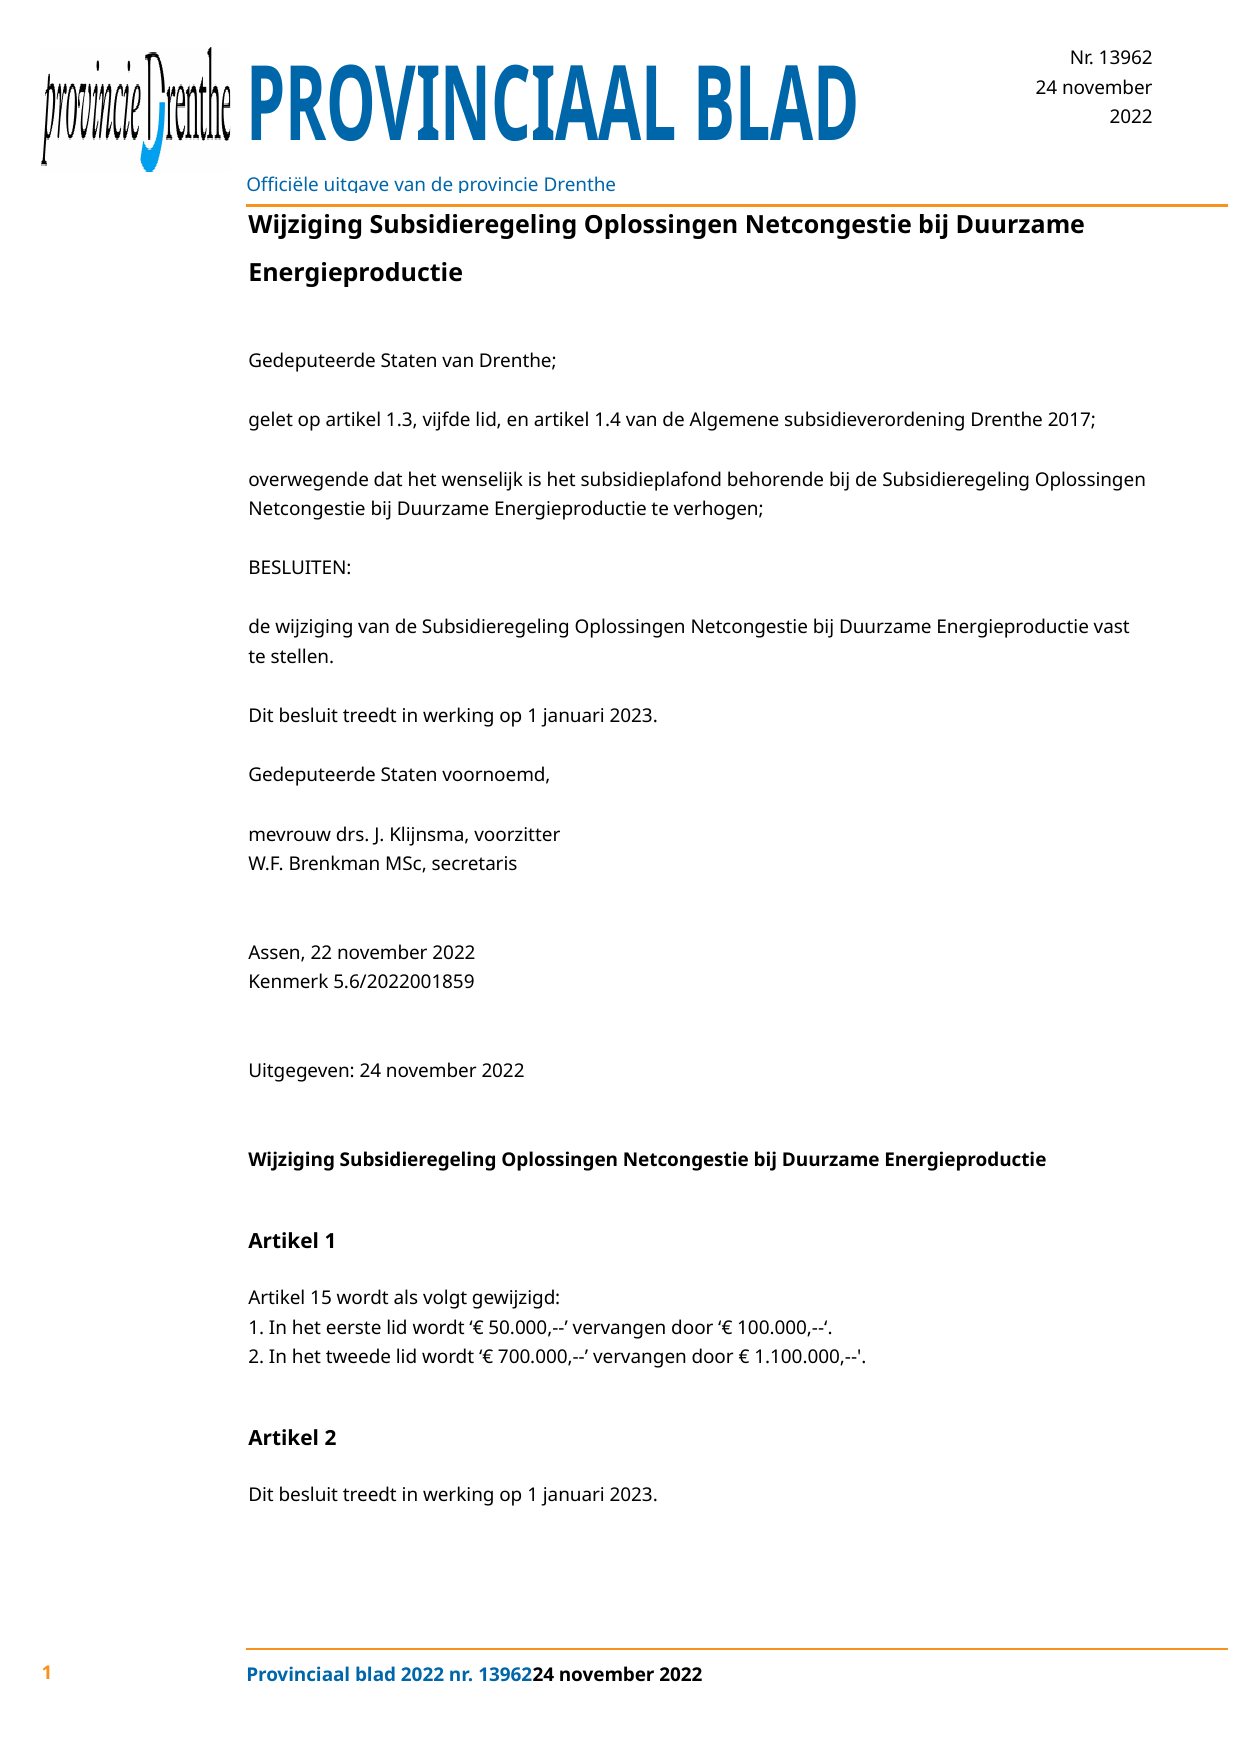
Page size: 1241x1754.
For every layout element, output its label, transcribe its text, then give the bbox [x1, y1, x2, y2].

text Wijziging Subsidieregeling Oplossingen Netcongestie bij Duurzame Energieproductie [248, 207, 1152, 288]
text W.F. Brenkman MSc, secretaris [248, 850, 1152, 876]
text Dit besluit treedt in werking op 1 januari 2023. [248, 702, 1152, 728]
text 2. In het tweede lid wordt ‘€ 700.000,--’ vervangen door € 1.100.000,--'. [248, 1343, 1152, 1369]
text Gedeputeerde Staten van Drenthe; [248, 347, 1152, 373]
text mevrouw drs. J. Klijnsma, voorzitter [248, 821, 1152, 847]
text Uitgegeven: 24 november 2022 [248, 1057, 1152, 1083]
text Gedeputeerde Staten voornoemd, [248, 762, 1152, 787]
text gelet op artikel 1.3, vijfde lid, en artikel 1.4 van de Algemene subsidieverordening Drenthe 2017; [248, 407, 1152, 432]
text Kenmerk 5.6/2022001859 [248, 969, 1152, 994]
text de wijziging van de Subsidieregeling Oplossingen Netcongestie bij Duurzame Energieproductie vast te stellen. [248, 614, 1152, 669]
text 1. In het eerste lid wordt ‘€ 50.000,--’ vervangen door ‘€ 100.000,--‘. [248, 1314, 1152, 1339]
text Wijziging Subsidieregeling Oplossingen Netcongestie bij Duurzame Energieproductie [248, 1146, 1152, 1172]
text Artikel 15 wordt als volgt gewijzigd: [248, 1284, 1152, 1310]
text overwegende dat het wenselijk is het subsidieplafond behorende bij de Subsidieregeling Oplossingen Netcongestie bij Duurzame Energieproductie te verhogen; [248, 466, 1152, 521]
text Dit besluit treedt in werking op 1 januari 2023. [248, 1481, 1152, 1507]
text BESLUITEN: [248, 554, 1152, 580]
picture [41, 47, 231, 172]
text Artikel 1 [248, 1226, 1152, 1255]
text Artikel 2 [248, 1423, 1152, 1452]
text Assen, 22 november 2022 [248, 939, 1152, 965]
